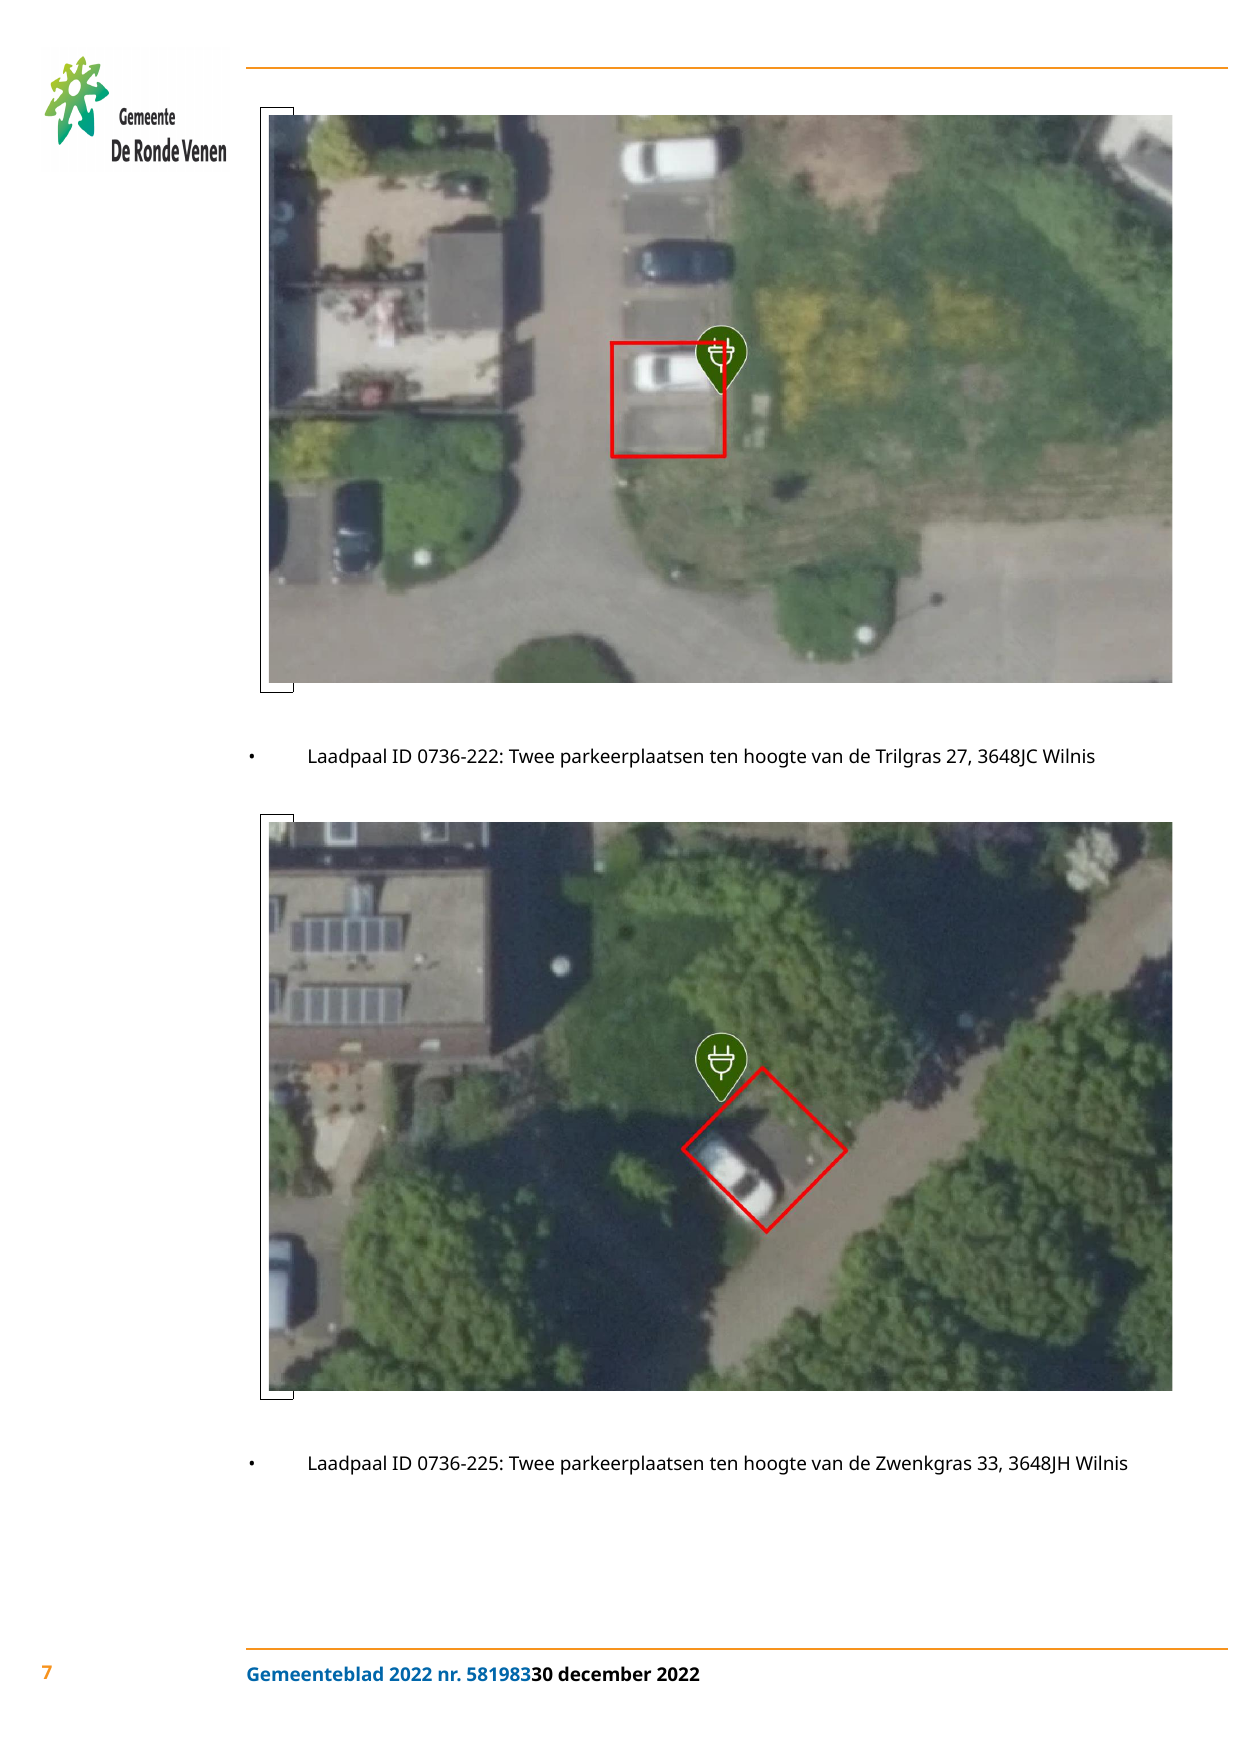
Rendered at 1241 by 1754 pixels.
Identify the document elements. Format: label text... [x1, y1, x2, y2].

list Laadpaal ID 0736-225: Twee parkeerplaatsen ten hoogte van de Zwenkgras 33, 3648JH Wilnis [248, 1450, 1152, 1476]
picture [41, 47, 231, 172]
list Laadpaal ID 0736-222: Twee parkeerplaatsen ten hoogte van de Trilgras 27, 3648JC Wilnis [248, 743, 1152, 768]
picture [268, 822, 1173, 1391]
picture [268, 115, 1173, 683]
